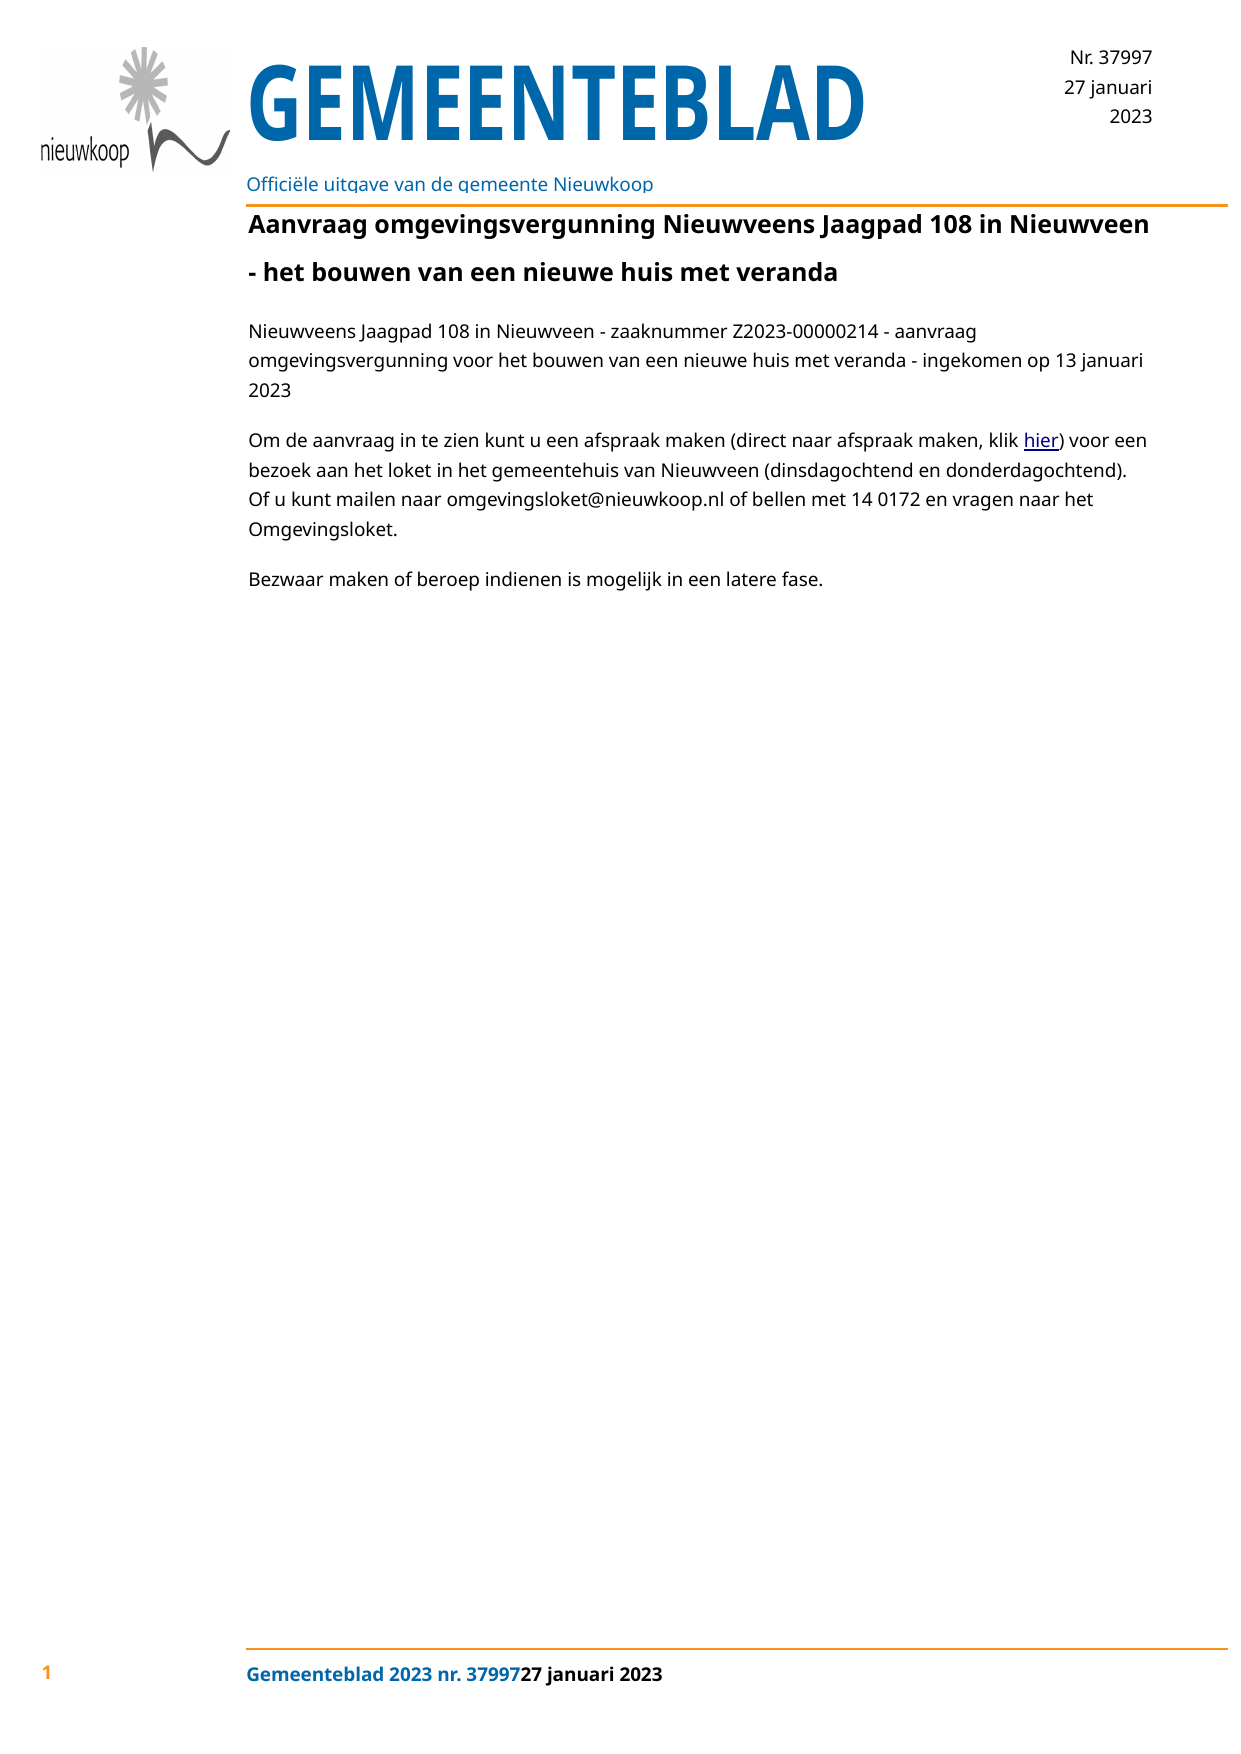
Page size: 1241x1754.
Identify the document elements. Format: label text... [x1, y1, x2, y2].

text Aanvraag omgevingsvergunning Nieuwveens Jaagpad 108 in Nieuwveen - het bouwen van een nieuwe huis met veranda [248, 207, 1152, 288]
text Om de aanvraag in te zien kunt u een afspraak maken (direct naar afspraak maken, klik hier) voor een bezoek aan het loket in het gemeentehuis van Nieuwveen (dinsdagochtend en donderdagochtend). Of u kunt mailen naar omgevingsloket@nieuwkoop.nl of bellen met 14 0172 en vragen naar het Omgevingsloket. [248, 427, 1152, 542]
text Bezwaar maken of beroep indienen is mogelijk in een latere fase. [248, 567, 1152, 592]
picture [41, 47, 231, 172]
text Nieuwveens Jaagpad 108 in Nieuwveen - zaaknummer Z2023-00000214 - aanvraag omgevingsvergunning voor het bouwen van een nieuwe huis met veranda - ingekomen op 13 januari 2023 [248, 318, 1152, 403]
